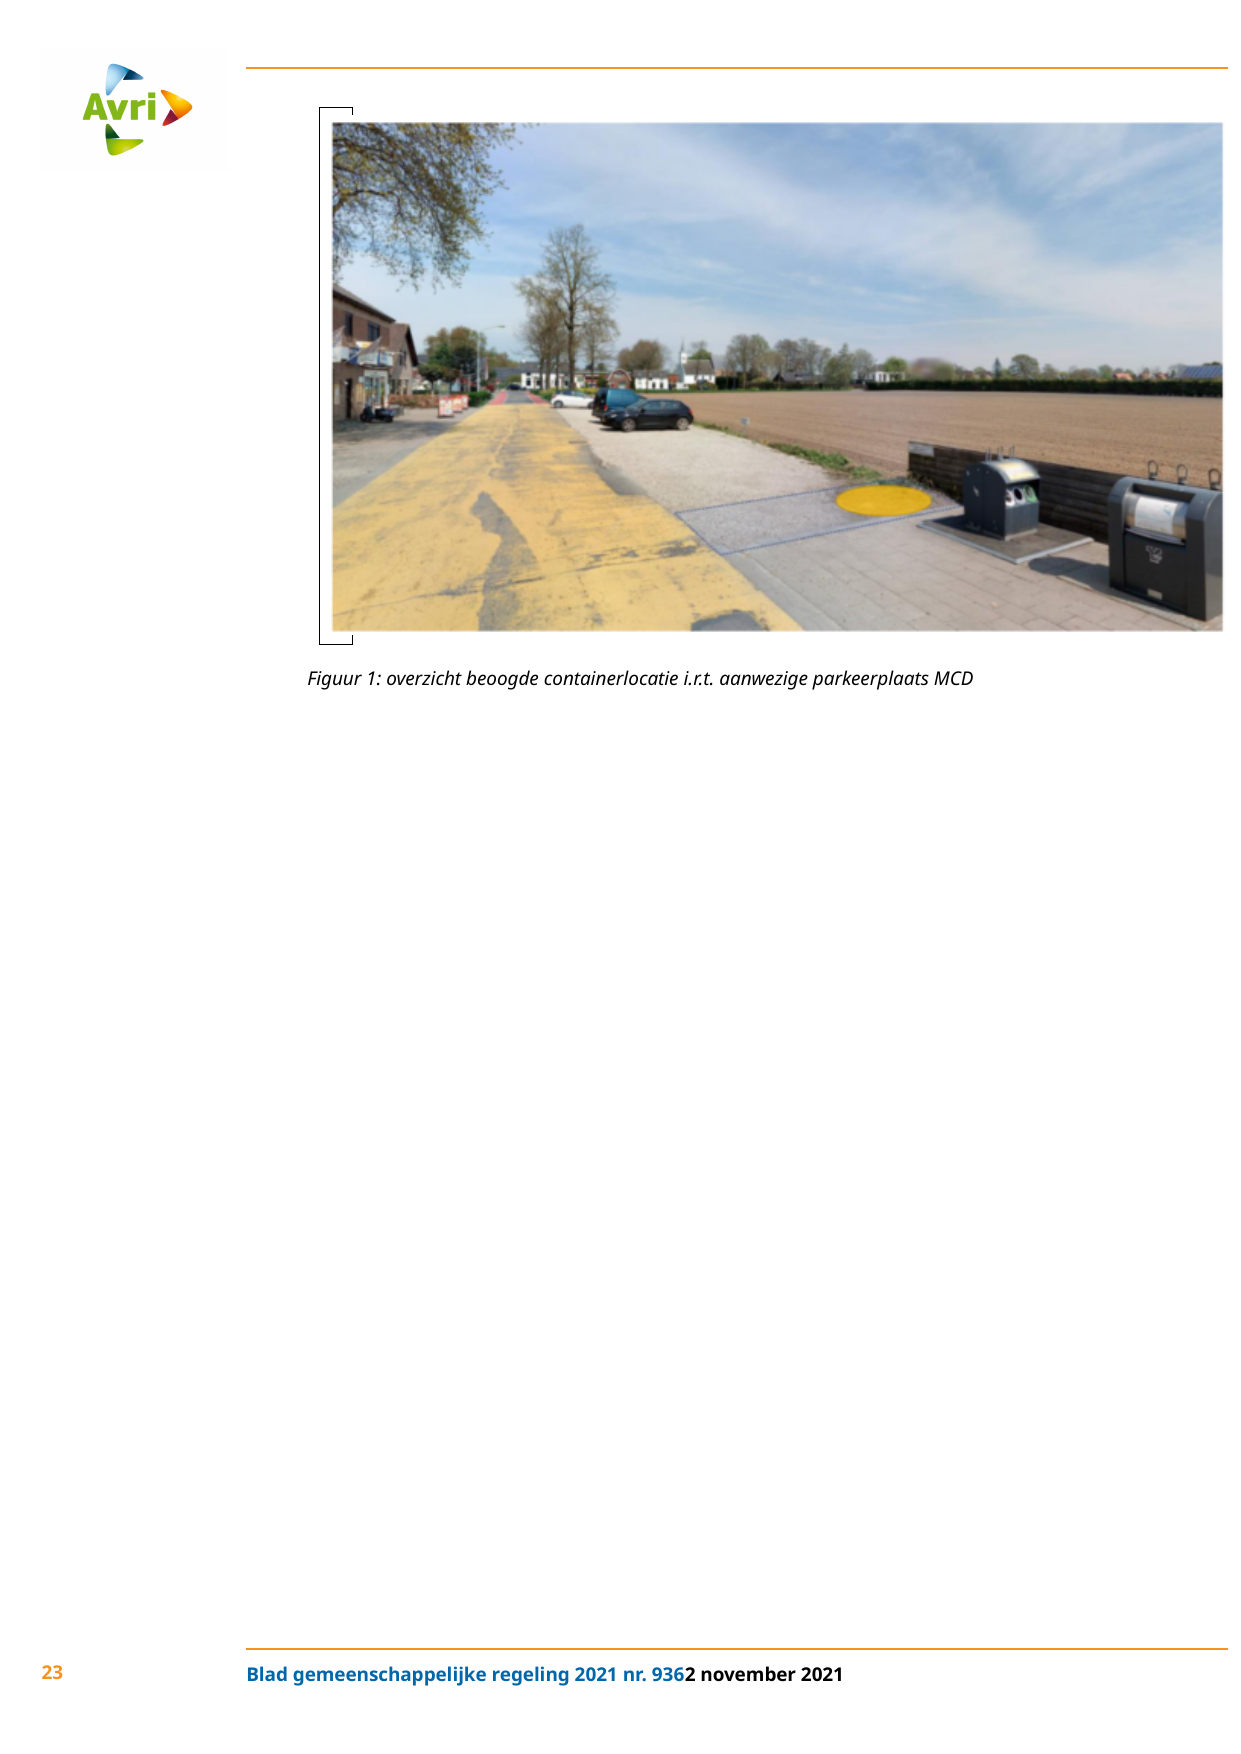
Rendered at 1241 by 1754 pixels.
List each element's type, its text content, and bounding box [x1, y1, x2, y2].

list Figuur 1: overzicht beoogde containerlocatie i.r.t. aanwezige parkeerplaats MCD [248, 665, 1152, 691]
picture [41, 47, 231, 172]
picture [327, 115, 1232, 635]
